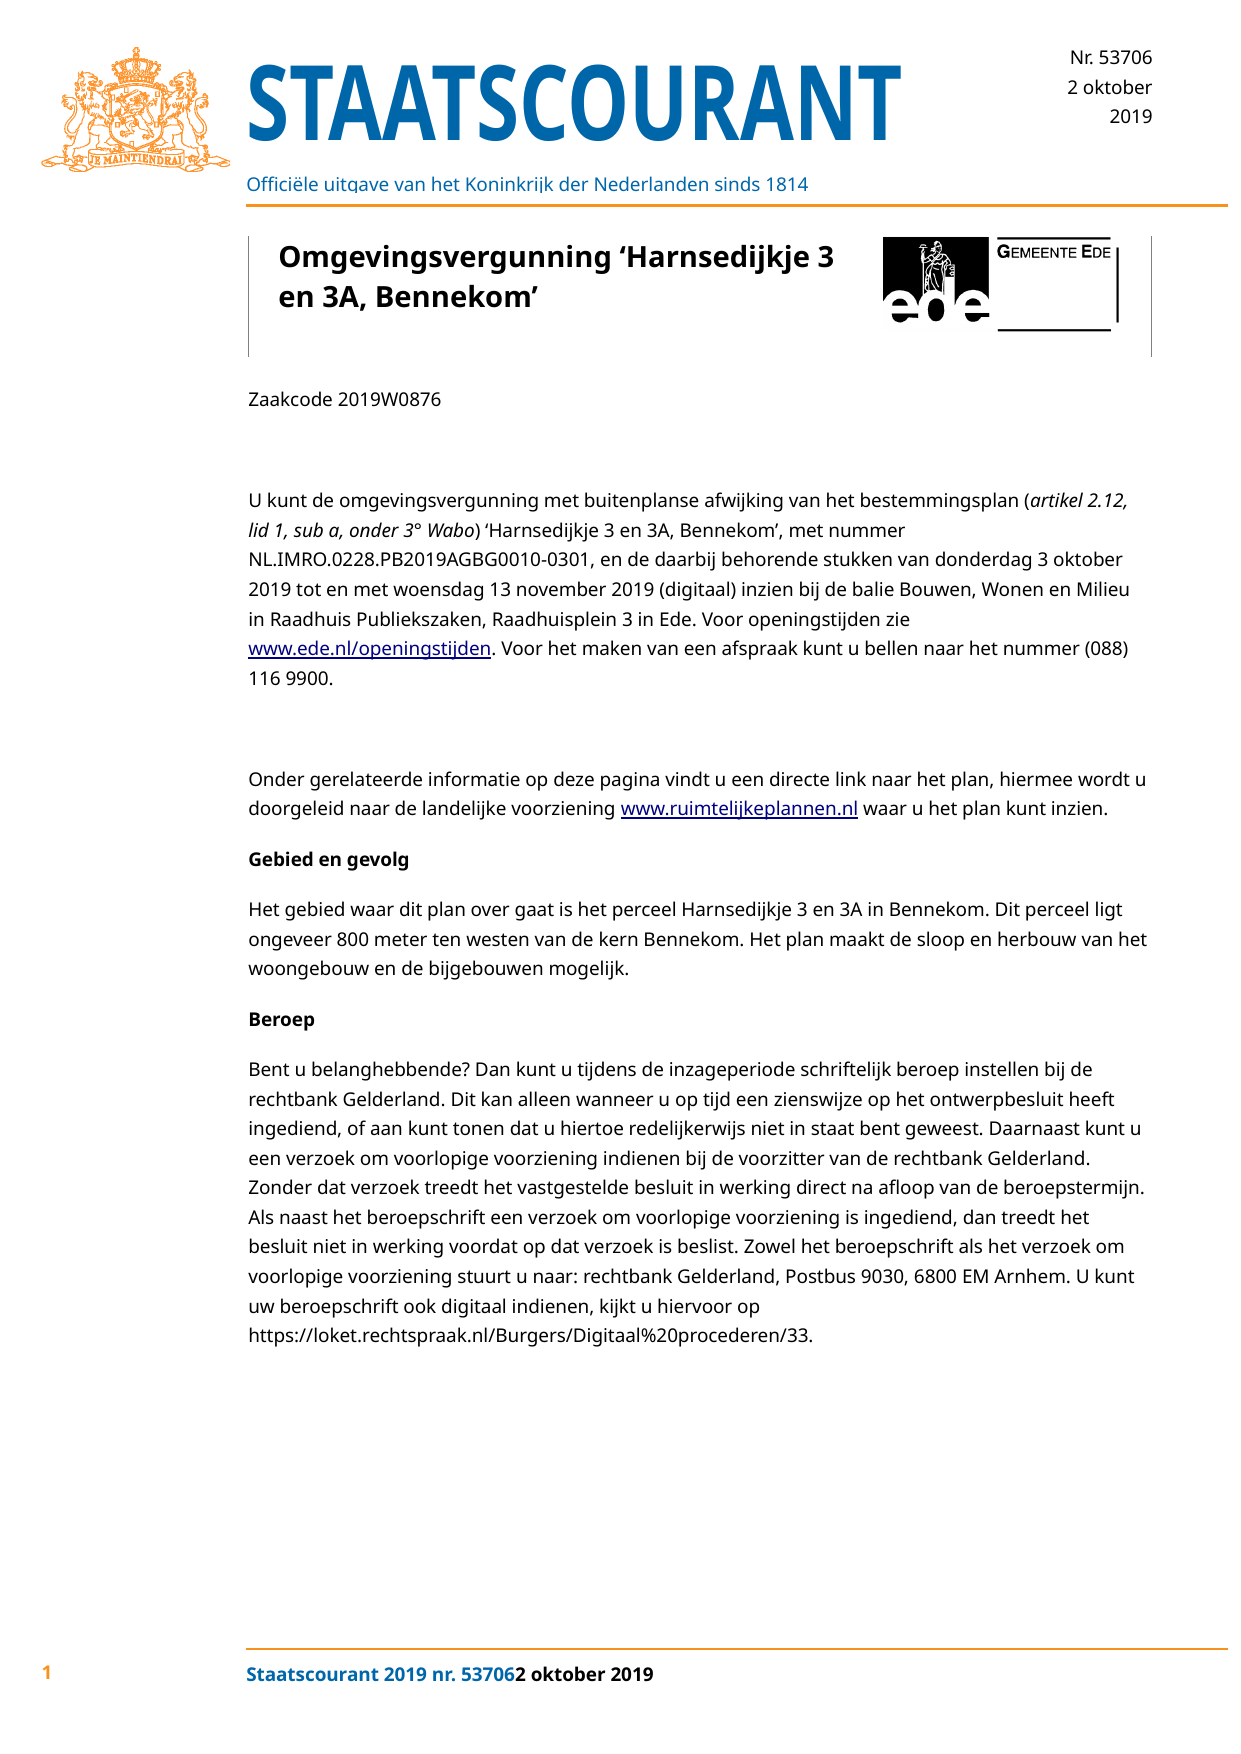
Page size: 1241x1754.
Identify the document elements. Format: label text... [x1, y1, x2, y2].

text Gebied en gevolg [248, 846, 1152, 871]
picture [882, 236, 1119, 332]
text Het gebied waar dit plan over gaat is het perceel Harnsedijkje 3 en 3A in Bennekom. Dit perceel ligt ongeveer 800 meter ten westen van de kern Bennekom. Het plan maakt de sloop en herbouw van het woongebouw en de bijgebouwen mogelijk. [248, 896, 1152, 981]
text Onder gerelateerde informatie op deze pagina vindt u een directe link naar het plan, hiermee wordt u doorgeleid naar de landelijke voorziening www.ruimtelijkeplannen.nl waar u het plan kunt inzien. [248, 766, 1152, 821]
text Beroep [248, 1006, 1152, 1031]
text Bent u belanghebbende? Dan kunt u tijdens de inzageperiode schriftelijk beroep instellen bij de rechtbank Gelderland. Dit kan alleen wanneer u op tijd een zienswijze op het ontwerpbesluit heeft ingediend, of aan kunt tonen dat u hiertoe redelijkerwijs niet in staat bent geweest. Daarnaast kunt u een verzoek om voorlopige voorziening indienen bij de voorzitter van de rechtbank Gelderland. Zonder dat verzoek treedt het vastgestelde besluit in werking direct na afloop van de beroepstermijn. Als naast het beroepschrift een verzoek om voorlopige voorziening is ingediend, dan treedt het besluit niet in werking voordat op dat verzoek is beslist. Zowel het beroepschrift als het verzoek om voorlopige voorziening stuurt u naar: rechtbank Gelderland, Postbus 9030, 6800 EM Arnhem. U kunt uw beroepschrift ook digitaal indienen, kijkt u hiervoor op https://loket.rechtspraak.nl/Burgers/Digitaal%20procederen/33. [248, 1056, 1152, 1348]
table_header [850, 236, 1151, 357]
table_header Omgevingsvergunning ‘Harnsedijkje 3 en 3A, Bennekom’ [249, 236, 850, 357]
text U kunt de omgevingsvergunning met buitenplanse afwijking van het bestemmingsplan (artikel 2.12, lid 1, sub a, onder 3° Wabo) ‘Harnsedijkje 3 en 3A, Bennekom’, met nummer NL.IMRO.0228.PB2019AGBG0010-0301, en de daarbij behorende stukken van donderdag 3 oktober 2019 tot en met woensdag 13 november 2019 (digitaal) inzien bij de balie Bouwen, Wonen en Milieu in Raadhuis Publiekszaken, Raadhuisplein 3 in Ede. Voor openingstijden zie www.ede.nl/openingstijden. Voor het maken van een afspraak kunt u bellen naar het nummer (088) 116 9900. [248, 487, 1152, 691]
picture [41, 47, 231, 172]
text Zaakcode 2019W0876 [248, 387, 1152, 412]
